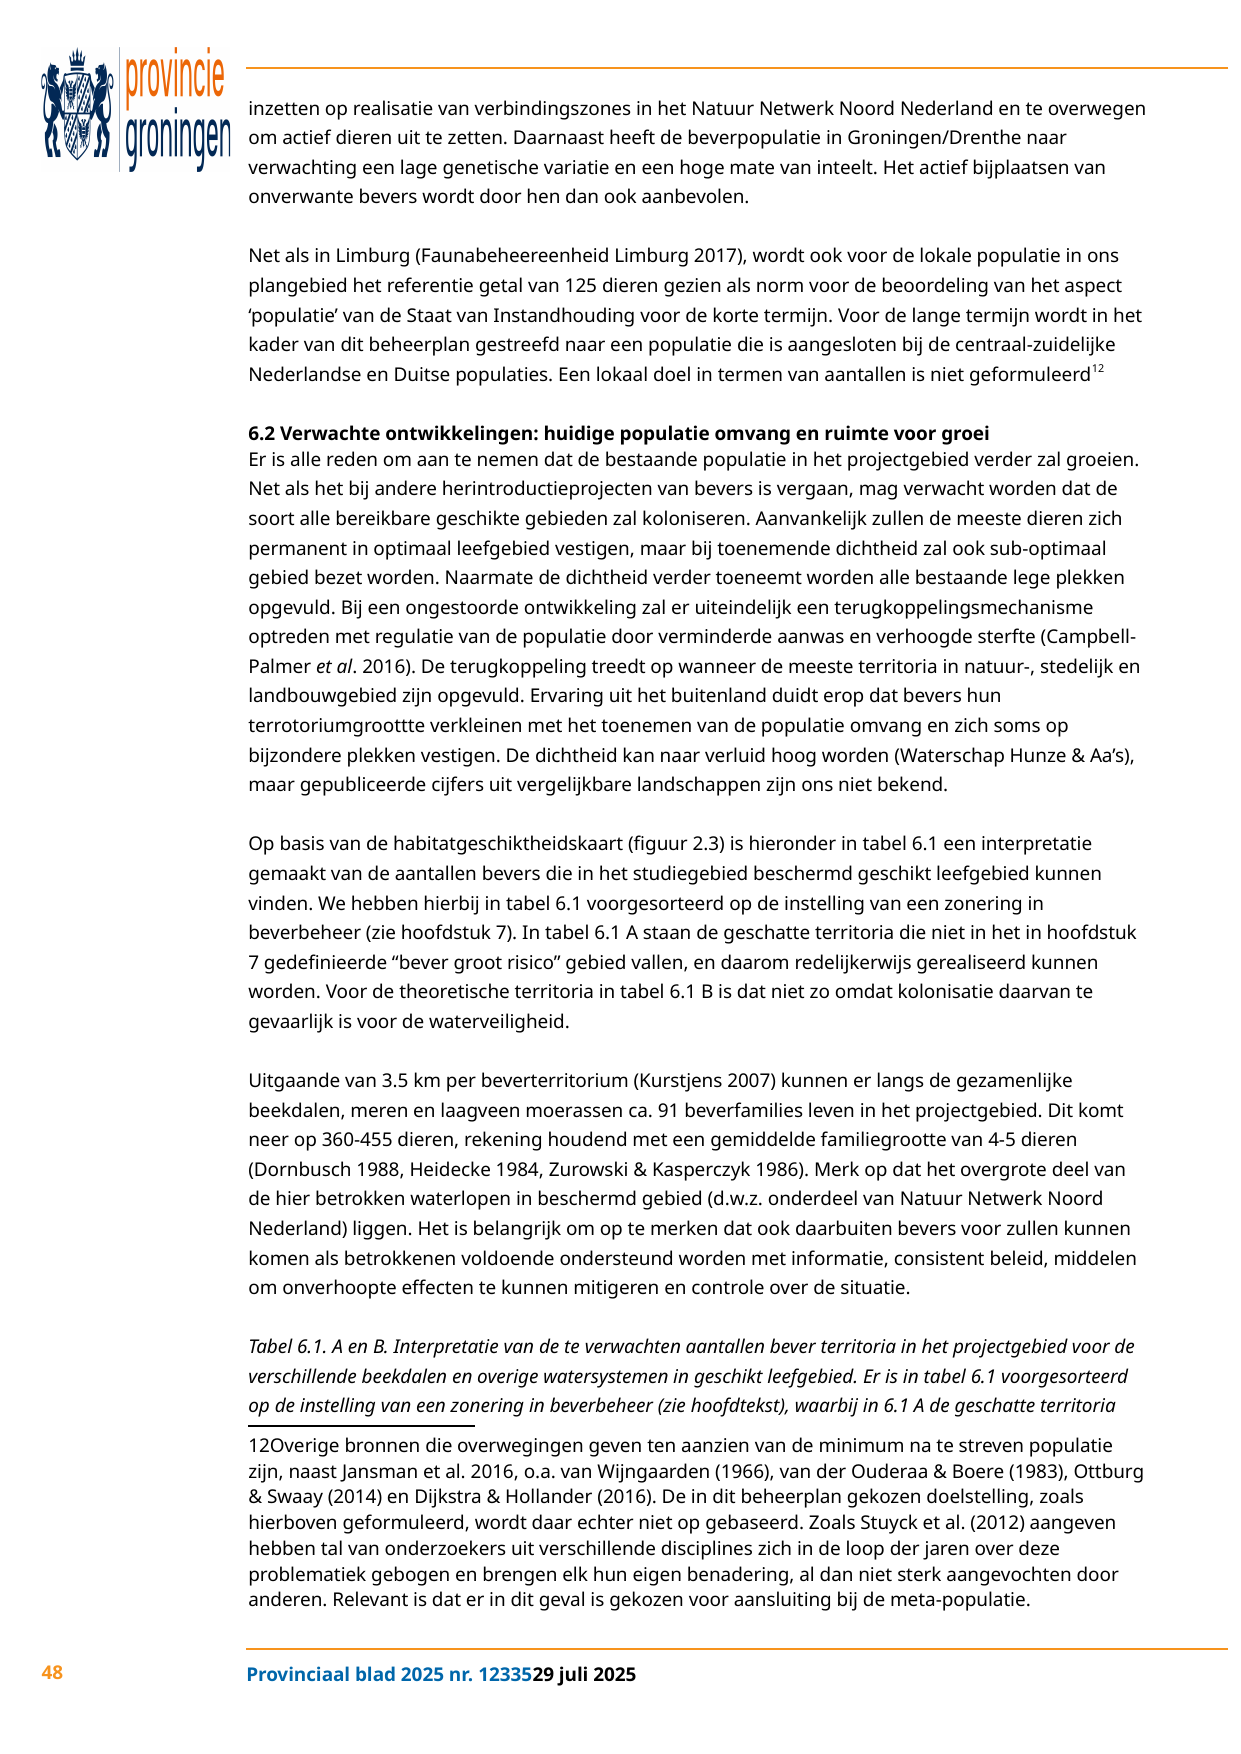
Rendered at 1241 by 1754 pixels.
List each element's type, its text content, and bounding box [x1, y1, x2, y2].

text Net als in Limburg (Faunabeheereenheid Limburg 2017), wordt ook voor de lokale populatie in ons plangebied het referentie getal van 125 dieren gezien als norm voor de beoordeling van het aspect ‘populatie’ van de Staat van Instandhouding voor de korte termijn. Voor de lange termijn wordt in het kader van dit beheerplan gestreefd naar een populatie die is aangesloten bij de centraal-zuidelijke Nederlandse en Duitse populaties. Een lokaal doel in termen van aantallen is niet geformuleerd [248, 243, 1152, 387]
text Er is alle reden om aan te nemen dat de bestaande populatie in het projectgebied verder zal groeien. Net als het bij andere herintroductieprojecten van bevers is vergaan, mag verwacht worden dat de soort alle bereikbare geschikte gebieden zal koloniseren. Aanvankelijk zullen de meeste dieren zich permanent in optimaal leefgebied vestigen, maar bij toenemende dichtheid zal ook sub-optimaal gebied bezet worden. Naarmate de dichtheid verder toeneemt worden alle bestaande lege plekken opgevuld. Bij een ongestoorde ontwikkeling zal er uiteindelijk een terugkoppelingsmechanisme optreden met regulatie van de populatie door verminderde aanwas en verhoogde sterfte (Campbell-Palmer et al. 2016). De terugkoppeling treedt op wanneer de meeste territoria in natuur-, stedelijk en landbouwgebied zijn opgevuld. Ervaring uit het buitenland duidt erop dat bevers hun terrotoriumgroottte verkleinen met het toenemen van de populatie omvang en zich soms op bijzondere plekken vestigen. De dichtheid kan naar verluid hoog worden (Waterschap Hunze & Aa’s), maar gepubliceerde cijfers uit vergelijkbare landschappen zijn ons niet bekend. [248, 446, 1152, 797]
text Tabel 6.1. A en B. Interpretatie van de te verwachten aantallen bever territoria in het projectgebied voor de verschillende beekdalen en overige watersystemen in geschikt leefgebied. Er is in tabel 6.1 voorgesorteerd op de instelling van een zonering in beverbeheer (zie hoofdtekst), waarbij in 6.1 A de geschatte territoria [248, 1333, 1152, 1418]
text Op basis van de habitatgeschiktheidskaart (figuur 2.3) is hieronder in tabel 6.1 een interpretatie gemaakt van de aantallen bevers die in het studiegebied beschermd geschikt leefgebied kunnen vinden. We hebben hierbij in tabel 6.1 voorgesorteerd op de instelling van een zonering in beverbeheer (zie hoofdstuk 7). In tabel 6.1 A staan de geschatte territoria die niet in het in hoofdstuk 7 gedefinieerde “bever groot risico” gebied vallen, en daarom redelijkerwijs gerealiseerd kunnen worden. Voor de theoretische territoria in tabel 6.1 B is dat niet zo omdat kolonisatie daarvan te gevaarlijk is voor de waterveiligheid. [248, 831, 1152, 1034]
text 6.2 Verwachte ontwikkelingen: huidige populatie omvang en ruimte voor groei [248, 420, 1152, 446]
text inzetten op realisatie van verbindingszones in het Natuur Netwerk Noord Nederland en te overwegen om actief dieren uit te zetten. Daarnaast heeft de beverpopulatie in Groningen/Drenthe naar verwachting een lage genetische variatie en een hoge mate van inteelt. Het actief bijplaatsen van onverwante bevers wordt door hen dan ook aanbevolen. [248, 95, 1152, 209]
picture [41, 47, 231, 172]
text Overige bronnen die overwegingen geven ten aanzien van de minimum na te streven populatie zijn, naast Jansman et al. 2016, o.a. van Wijngaarden (1966), van der Ouderaa & Boere (1983), Ottburg & Swaay (2014) en Dijkstra & Hollander (2016). De in dit beheerplan gekozen doelstelling, zoals hierboven geformuleerd, wordt daar echter niet op gebaseerd. Zoals Stuyck et al. (2012) aangeven hebben tal van onderzoekers uit verschillende disciplines zich in de loop der jaren over deze problematiek gebogen en brengen elk hun eigen benadering, al dan niet sterk aangevochten door anderen. Relevant is dat er in dit geval is gekozen voor aansluiting bij de meta-populatie. [248, 1432, 1152, 1612]
text Uitgaande van 3.5 km per beverterritorium (Kurstjens 2007) kunnen er langs de gezamenlijke beekdalen, meren en laagveen moerassen ca. 91 beverfamilies leven in het projectgebied. Dit komt neer op 360-455 dieren, rekening houdend met een gemiddelde familiegrootte van 4-5 dieren (Dornbusch 1988, Heidecke 1984, Zurowski & Kasperczyk 1986). Merk op dat het overgrote deel van de hier betrokken waterlopen in beschermd gebied (d.w.z. onderdeel van Natuur Netwerk Noord Nederland) liggen. Het is belangrijk om op te merken dat ook daarbuiten bevers voor zullen kunnen komen als betrokkenen voldoende ondersteund worden met informatie, consistent beleid, middelen om onverhoopte effecten te kunnen mitigeren en controle over de situatie. [248, 1067, 1152, 1300]
